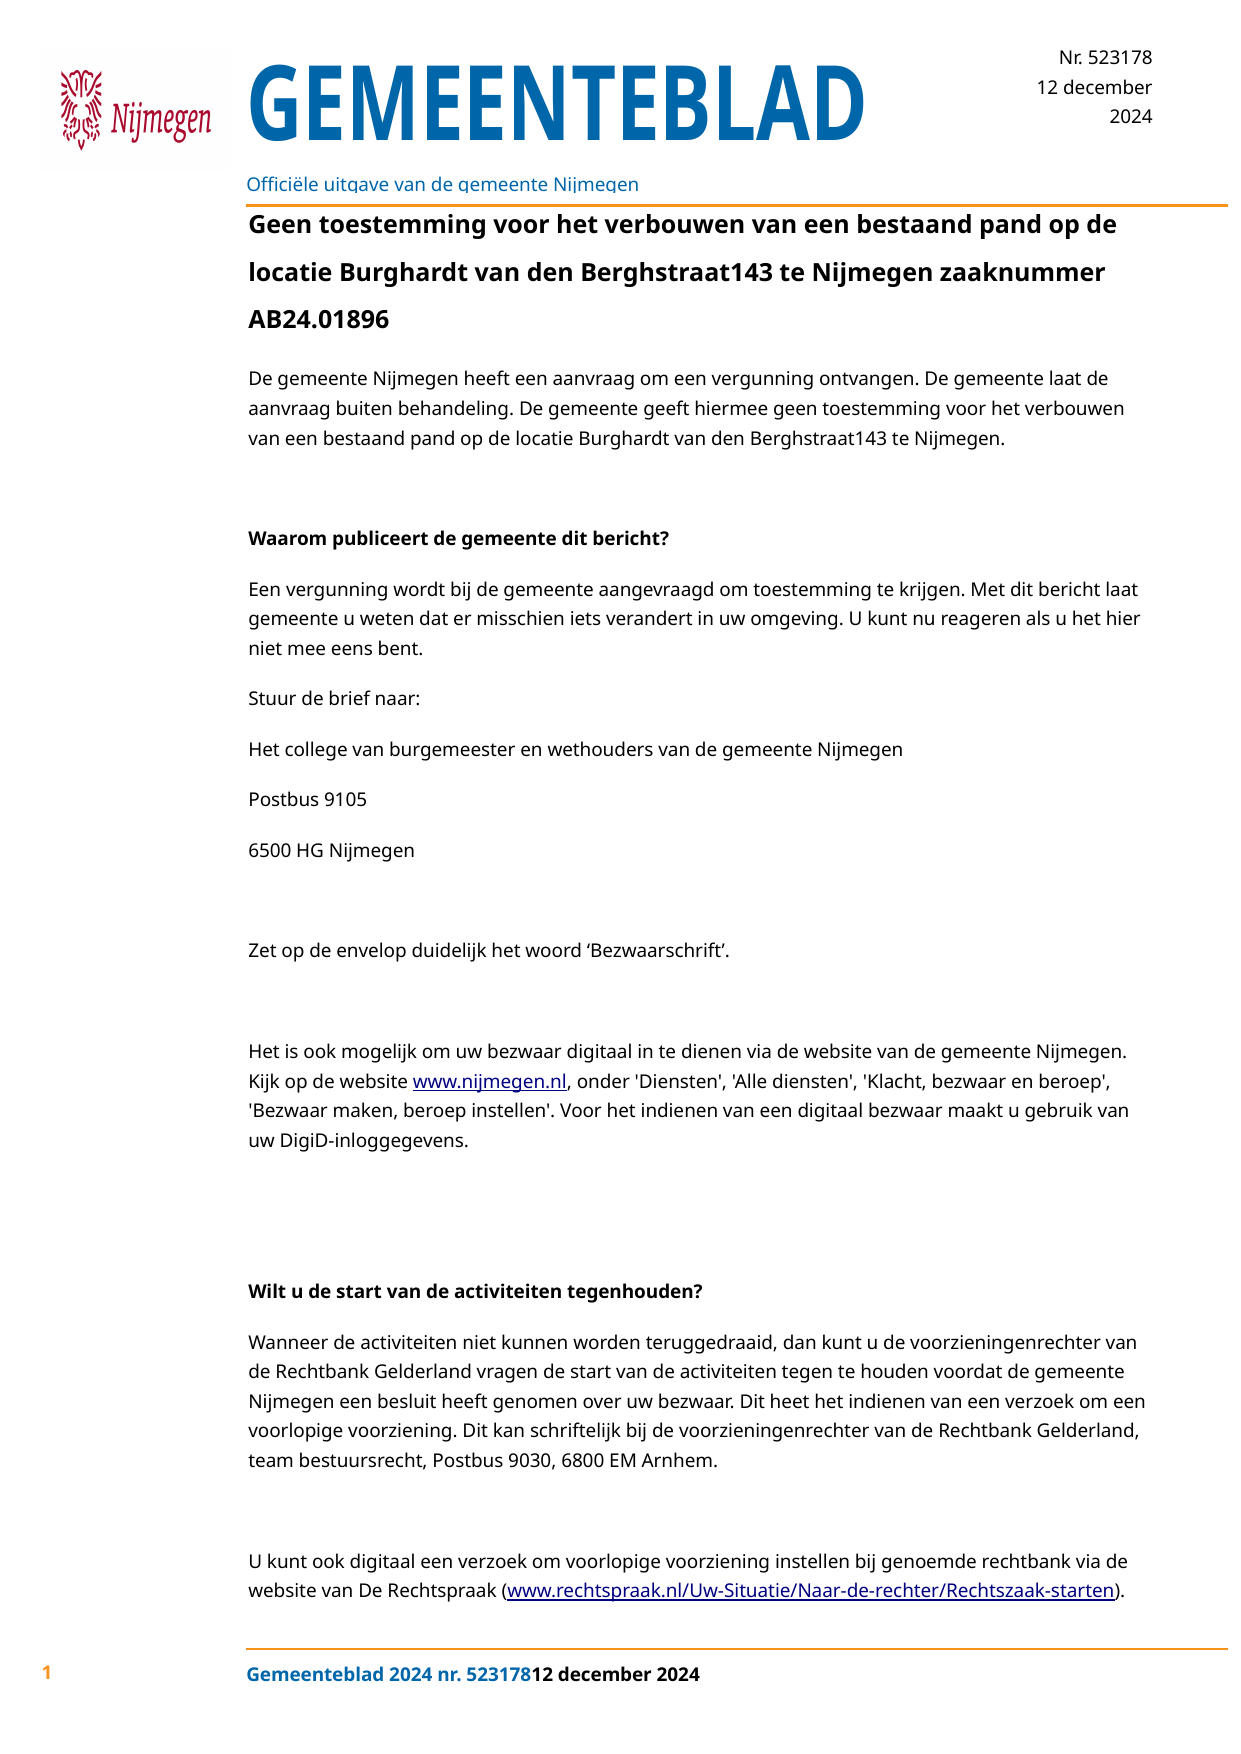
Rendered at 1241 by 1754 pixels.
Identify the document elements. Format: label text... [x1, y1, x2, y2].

text De gemeente Nijmegen heeft een aanvraag om een vergunning ontvangen. De gemeente laat de aanvraag buiten behandeling. De gemeente geeft hiermee geen toestemming voor het verbouwen van een bestaand pand op de locatie Burghardt van den Berghstraat143 te Nijmegen. [248, 366, 1152, 450]
text Het college van burgemeester en wethouders van de gemeente Nijmegen [248, 736, 1152, 762]
text U kunt ook digitaal een verzoek om voorlopige voorziening instellen bij genoemde rechtbank via de website van De Rechtspraak (www.rechtspraak.nl/Uw-Situatie/Naar-de-rechter/Rechtszaak-starten). [248, 1548, 1152, 1603]
text Postbus 9105 [248, 786, 1152, 812]
text 6500 HG Nijmegen [248, 837, 1152, 862]
picture [41, 47, 231, 172]
text Stuur de brief naar: [248, 686, 1152, 711]
text Waarom publiceert de gemeente dit bericht? [248, 526, 1152, 551]
text Zet op de envelop duidelijk het woord ‘Bezwaarschrift’. [248, 938, 1152, 963]
text Geen toestemming voor het verbouwen van een bestaand pand op de locatie Burghardt van den Berghstraat143 te Nijmegen zaaknummer AB24.01896 [248, 207, 1152, 336]
text Het is ook mogelijk om uw bezwaar digitaal in te dienen via de website van de gemeente Nijmegen. Kijk op de website www.nijmegen.nl, onder 'Diensten', 'Alle diensten', 'Klacht, bezwaar en beroep', 'Bezwaar maken, beroep instellen'. Voor het indienen van een digitaal bezwaar maakt u gebruik van uw DigiD-inloggegevens. [248, 1038, 1152, 1153]
text Wanneer de activiteiten niet kunnen worden teruggedraaid, dan kunt u de voorzieningenrechter van de Rechtbank Gelderland vragen de start van de activiteiten tegen te houden voordat de gemeente Nijmegen een besluit heeft genomen over uw bezwaar. Dit heet het indienen van een verzoek om een voorlopige voorziening. Dit kan schriftelijk bij de voorzieningenrechter van de Rechtbank Gelderland, team bestuursrecht, Postbus 9030, 6800 EM Arnhem. [248, 1329, 1152, 1473]
text Wilt u de start van de activiteiten tegenhouden? [248, 1278, 1152, 1304]
text Een vergunning wordt bij de gemeente aangevraagd om toestemming te krijgen. Met dit bericht laat gemeente u weten dat er misschien iets verandert in uw omgeving. U kunt nu reageren als u het hier niet mee eens bent. [248, 576, 1152, 661]
